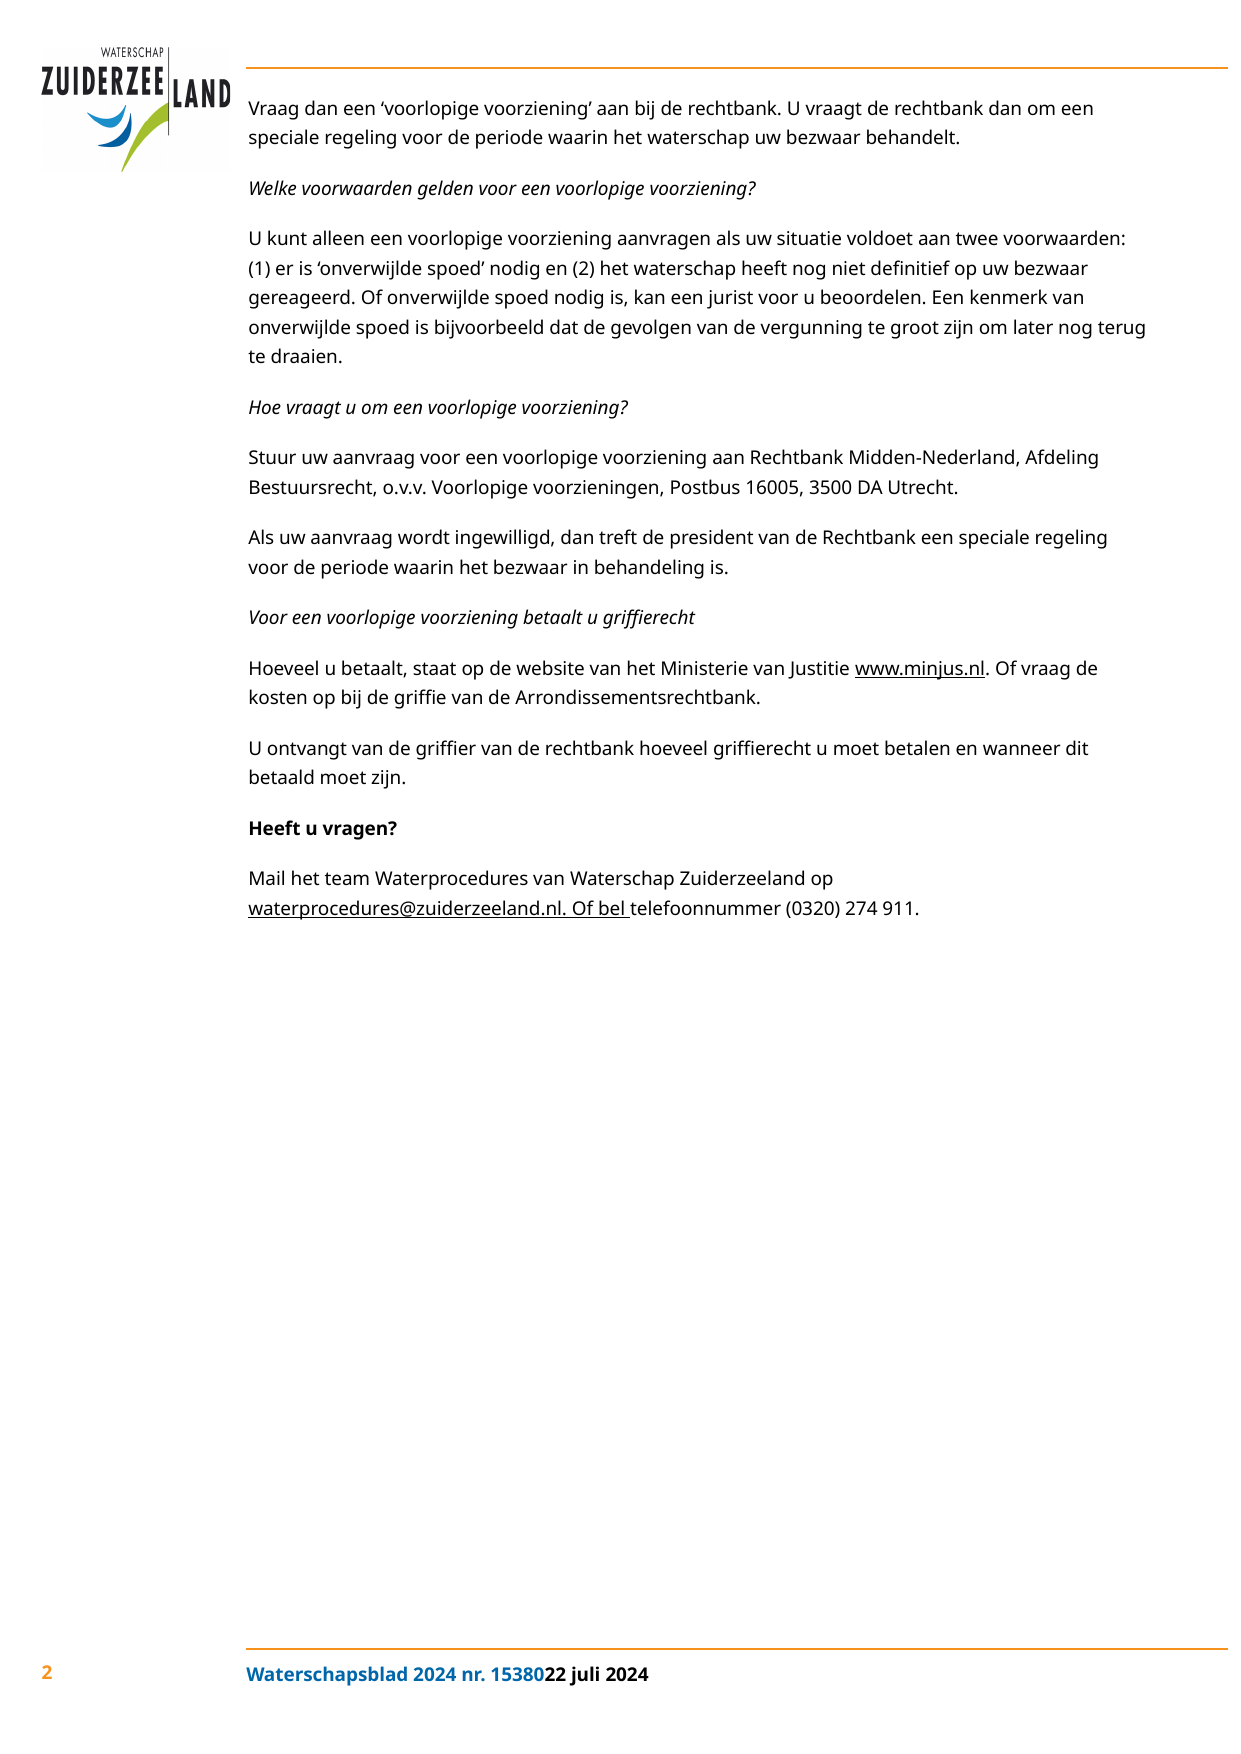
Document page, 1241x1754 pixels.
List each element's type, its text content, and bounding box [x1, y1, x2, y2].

text Als uw aanvraag wordt ingewilligd, dan treft de president van de Rechtbank een speciale regeling voor de periode waarin het bezwaar in behandeling is. [248, 524, 1152, 580]
text Vraag dan een ‘voorlopige voorziening’ aan bij de rechtbank. U vraagt de rechtbank dan om een speciale regeling voor de periode waarin het waterschap uw bezwaar behandelt. [248, 95, 1152, 150]
text U kunt alleen een voorlopige voorziening aanvragen als uw situatie voldoet aan twee voorwaarden: (1) er is ‘onverwijlde spoed’ nodig en (2) het waterschap heeft nog niet definitief op uw bezwaar gereageerd. Of onverwijlde spoed nodig is, kan een jurist voor u beoordelen. Een kenmerk van onverwijlde spoed is bijvoorbeeld dat de gevolgen van de vergunning te groot zijn om later nog terug te draaien. [248, 225, 1152, 369]
text Welke voorwaarden gelden voor een voorlopige voorziening? [248, 175, 1152, 201]
text Stuur uw aanvraag voor een voorlopige voorziening aan Rechtbank Midden-Nederland, Afdeling Bestuursrecht, o.v.v. Voorlopige voorzieningen, Postbus 16005, 3500 DA Utrecht. [248, 444, 1152, 500]
text Mail het team Waterprocedures van Waterschap Zuiderzeeland op waterprocedures@zuiderzeeland.nl. Of bel telefoonnummer (0320) 274 911. [248, 865, 1152, 921]
text Voor een voorlopige voorziening betaalt u griffierecht [248, 604, 1152, 630]
text U ontvangt van de griffier van de rechtbank hoeveel griffierecht u moet betalen en wanneer dit betaald moet zijn. [248, 735, 1152, 790]
text Hoe vraagt u om een voorlopige voorziening? [248, 394, 1152, 420]
picture [41, 47, 231, 172]
text Heeft u vragen? [248, 815, 1152, 841]
text Hoeveel u betaalt, staat op de website van het Ministerie van Justitie www.minjus.nl. Of vraag de kosten op bij de griffie van de Arrondissementsrechtbank. [248, 655, 1152, 710]
